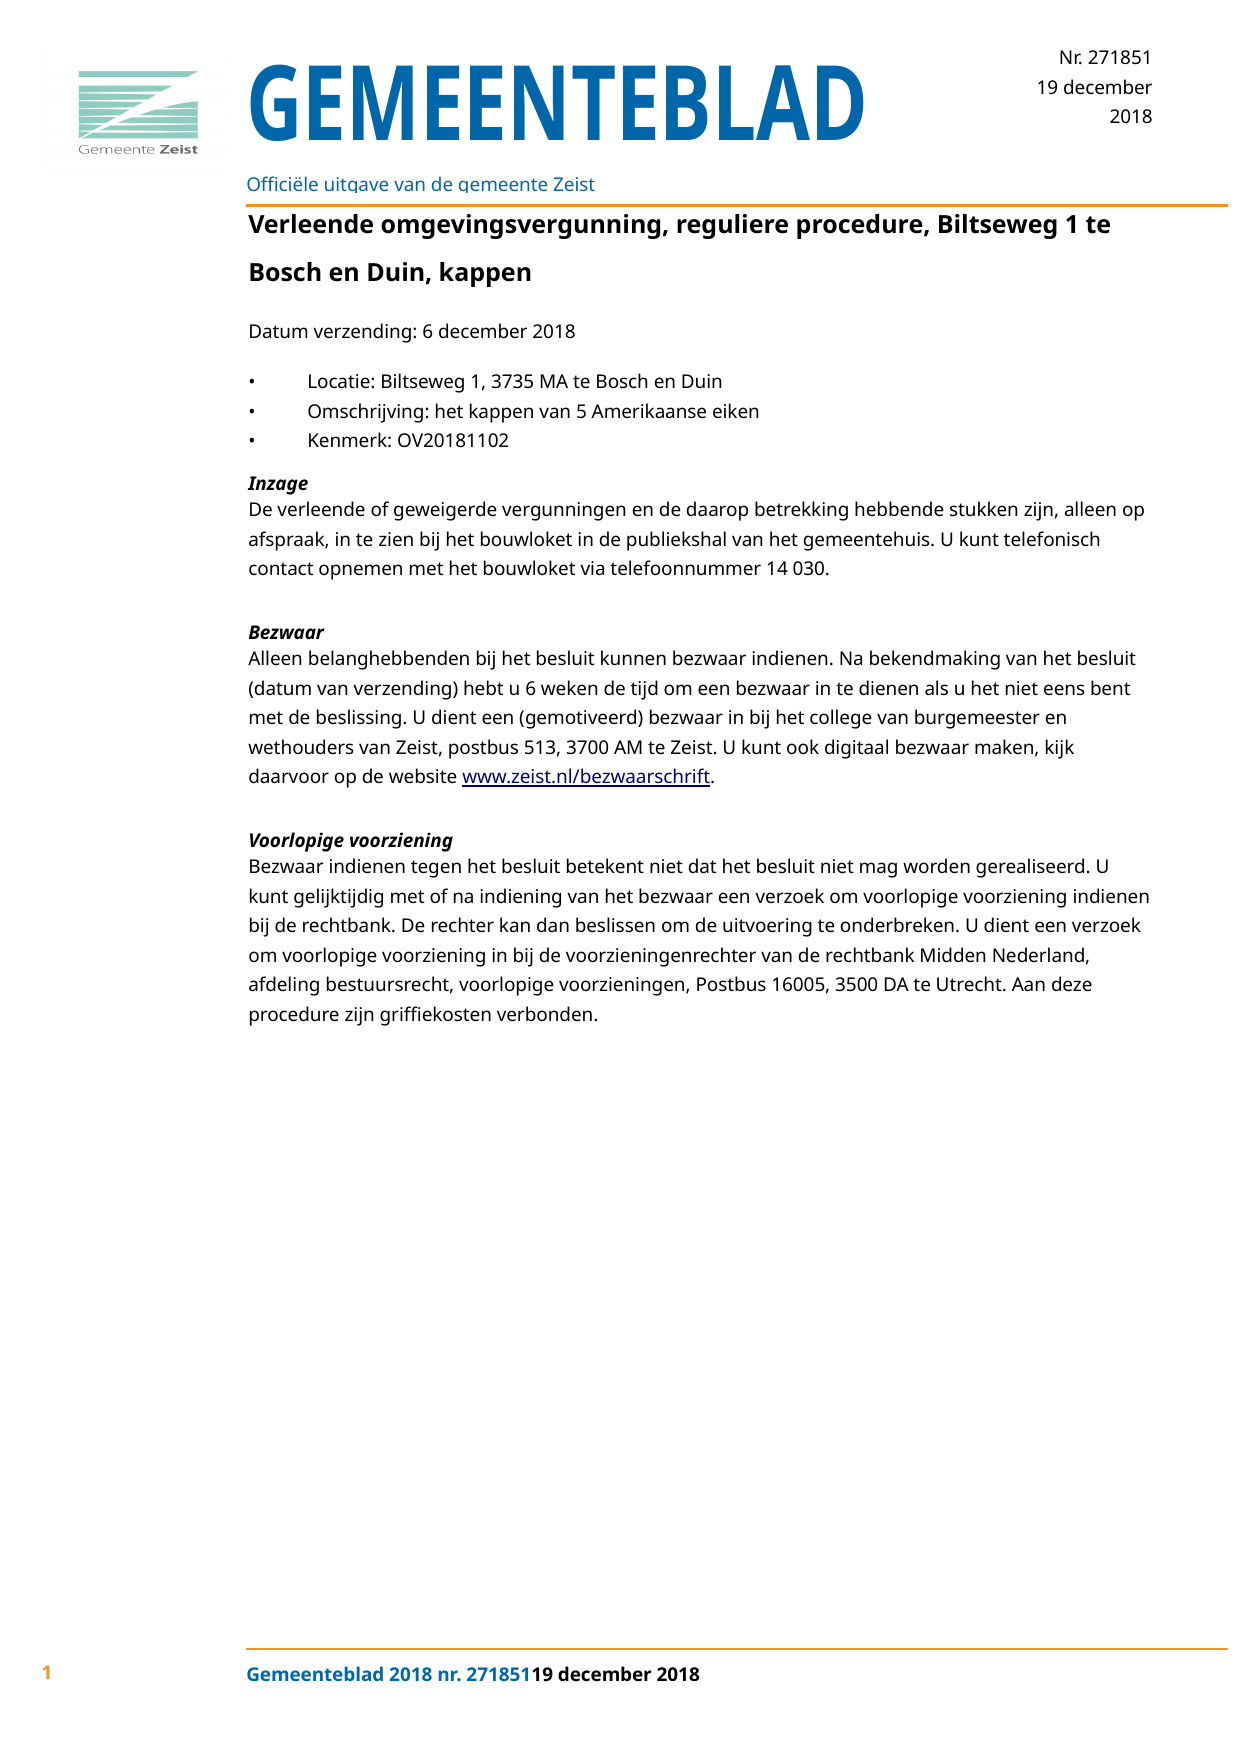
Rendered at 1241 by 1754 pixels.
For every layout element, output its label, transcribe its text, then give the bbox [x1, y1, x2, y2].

text Inzage [248, 471, 1152, 496]
text Verleende omgevingsvergunning, reguliere procedure, Biltseweg 1 te Bosch en Duin, kappen [248, 207, 1152, 288]
list Omschrijving: het kappen van 5 Amerikaanse eiken [248, 398, 1152, 424]
text Datum verzending: 6 december 2018 [248, 318, 1152, 344]
text De verleende of geweigerde vergunningen en de daarop betrekking hebbende stukken zijn, alleen op afspraak, in te zien bij het bouwloket in de publiekshal van het gemeentehuis. U kunt telefonisch contact opnemen met het bouwloket via telefoonnummer 14 030. [248, 496, 1152, 581]
text Bezwaar [248, 619, 1152, 645]
list Locatie: Biltseweg 1, 3735 MA te Bosch en Duin [248, 368, 1152, 394]
picture [41, 47, 231, 172]
text Alleen belanghebbenden bij het besluit kunnen bezwaar indienen. Na bekendmaking van het besluit (datum van verzending) hebt u 6 weken de tijd om een bezwaar in te dienen als u het niet eens bent met de beslissing. U dient een (gemotiveerd) bezwaar in bij het college van burgemeester en wethouders van Zeist, postbus 513, 3700 AM te Zeist. U kunt ook digitaal bezwaar maken, kijk daarvoor op de website www.zeist.nl/bezwaarschrift. [248, 645, 1152, 789]
text Bezwaar indienen tegen het besluit betekent niet dat het besluit niet mag worden gerealiseerd. U kunt gelijktijdig met of na indiening van het bezwaar een verzoek om voorlopige voorziening indienen bij de rechtbank. De rechter kan dan beslissen om de uitvoering te onderbreken. U dient een verzoek om voorlopige voorziening in bij de voorzieningenrechter van de rechtbank Midden Nederland, afdeling bestuursrecht, voorlopige voorzieningen, Postbus 16005, 3500 DA te Utrecht. Aan deze procedure zijn griffiekosten verbonden. [248, 853, 1152, 1027]
list Kenmerk: OV20181102 [248, 427, 1152, 453]
text Voorlopige voorziening [248, 827, 1152, 853]
